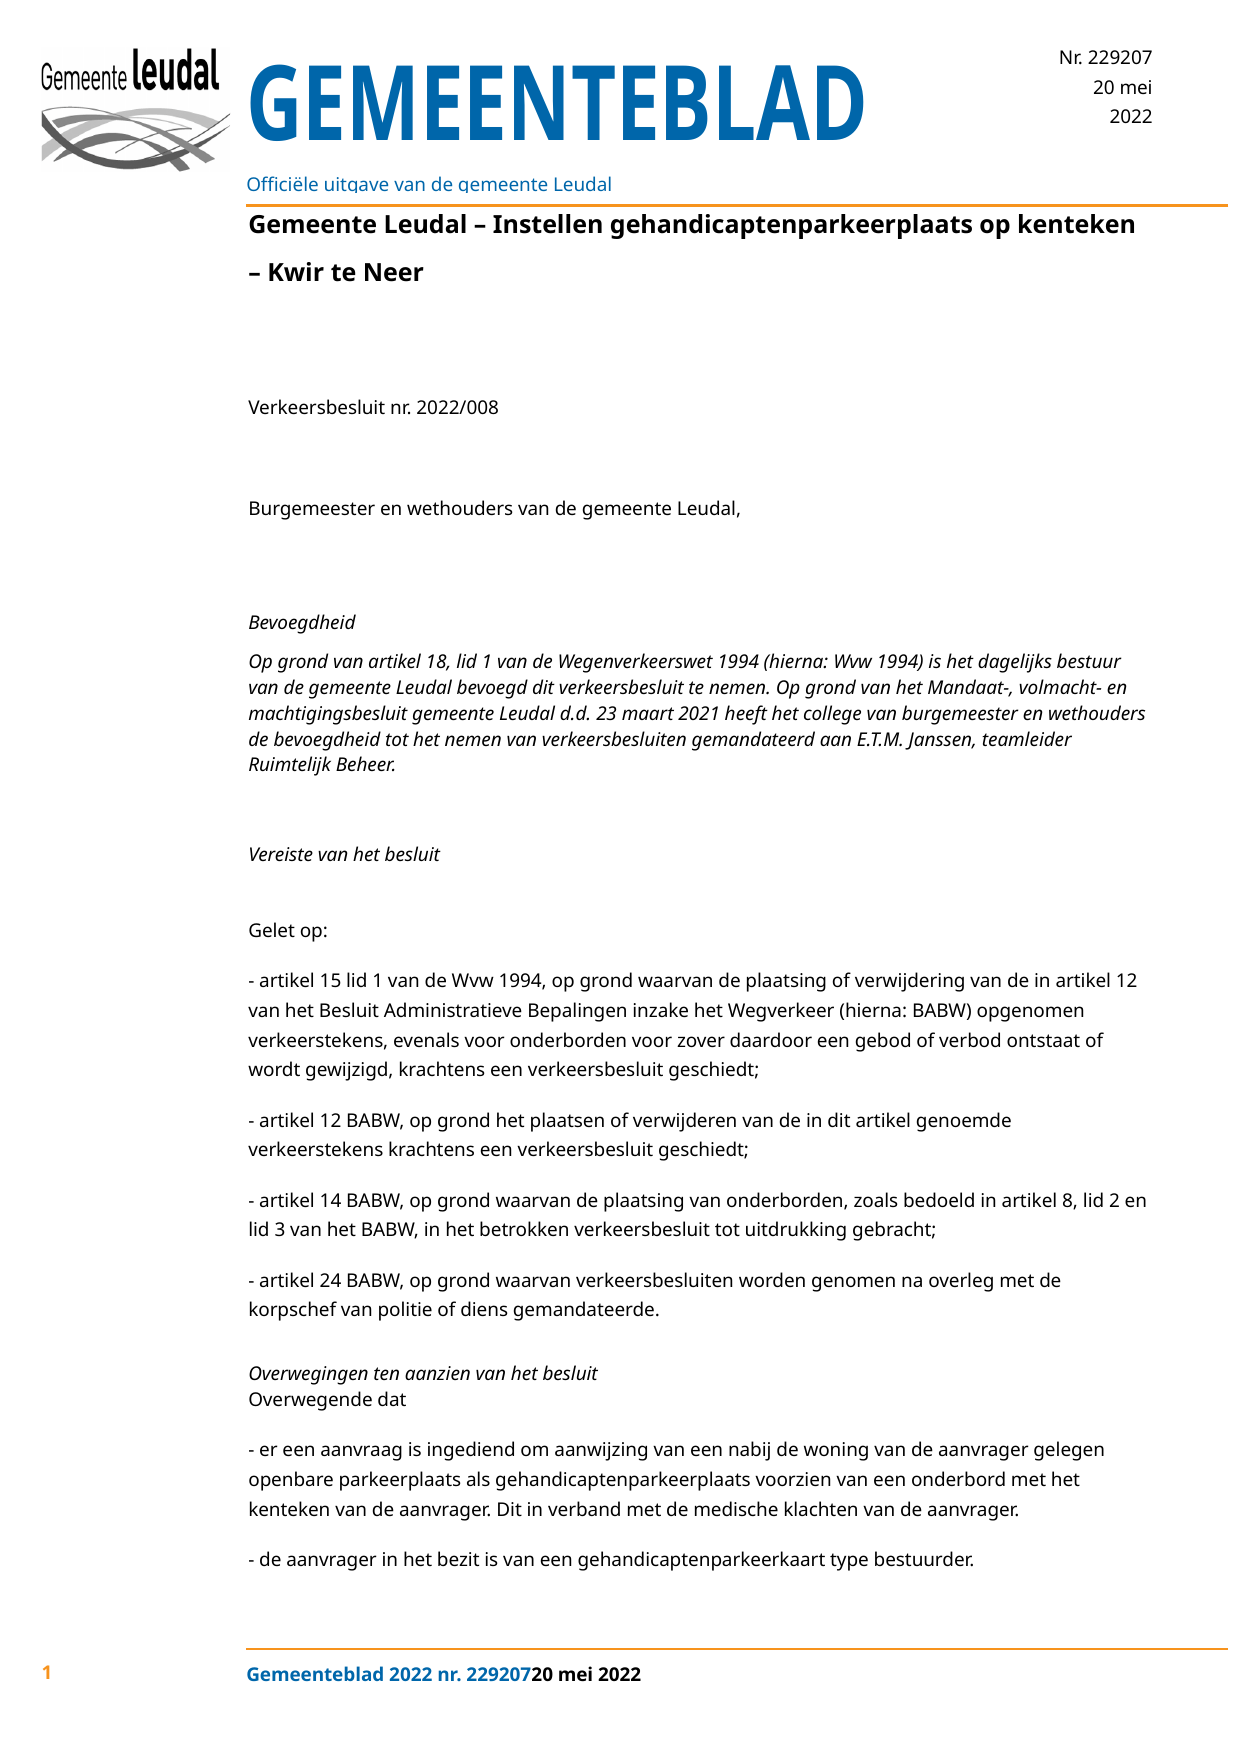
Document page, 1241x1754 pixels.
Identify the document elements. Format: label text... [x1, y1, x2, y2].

text - artikel 12 BABW, op grond het plaatsen of verwijderen van de in dit artikel genoemde verkeerstekens krachtens een verkeersbesluit geschiedt; [248, 1107, 1152, 1162]
text Op grond van artikel 18, lid 1 van de Wegenverkeerswet 1994 (hierna: Wvw 1994) is het dagelijks bestuur van de gemeente Leudal bevoegd dit verkeersbesluit te nemen. Op grond van het Mandaat-, volmacht- en machtigingsbesluit gemeente Leudal d.d. 23 maart 2021 heeft het college van burgemeester en wethouders de bevoegdheid tot het nemen van verkeersbesluiten gemandateerd aan E.T.M. Janssen, teamleider Ruimtelijk Beheer. [248, 648, 1152, 777]
text Burgemeester en wethouders van de gemeente Leudal, [248, 495, 1152, 521]
text Bevoegdheid [248, 609, 1152, 635]
text Verkeersbesluit nr. 2022/008 [248, 394, 1152, 420]
picture [41, 47, 231, 172]
text Gelet op: [248, 917, 1152, 943]
text - er een aanvraag is ingediend om aanwijzing van een nabij de woning van de aanvrager gelegen openbare parkeerplaats als gehandicaptenparkeerplaats voorzien van een onderbord met het kenteken van de aanvrager. Dit in verband met de medische klachten van de aanvrager. [248, 1437, 1152, 1521]
text - de aanvrager in het bezit is van een gehandicaptenparkeerkaart type bestuurder. [248, 1546, 1152, 1572]
text Gemeente Leudal – Instellen gehandicaptenparkeerplaats op kenteken – Kwir te Neer [248, 207, 1152, 288]
text Overwegingen ten aanzien van het besluit [248, 1360, 1152, 1386]
text - artikel 14 BABW, op grond waarvan de plaatsing van onderborden, zoals bedoeld in artikel 8, lid 2 en lid 3 van het BABW, in het betrokken verkeersbesluit tot uitdrukking gebracht; [248, 1187, 1152, 1242]
text Vereiste van het besluit [248, 841, 1152, 867]
text Overwegende dat [248, 1386, 1152, 1412]
text - artikel 24 BABW, op grond waarvan verkeersbesluiten worden genomen na overleg met de korpschef van politie of diens gemandateerde. [248, 1267, 1152, 1322]
text - artikel 15 lid 1 van de Wvw 1994, op grond waarvan de plaatsing of verwijdering van de in artikel 12 van het Besluit Administratieve Bepalingen inzake het Wegverkeer (hierna: BABW) opgenomen verkeerstekens, evenals voor onderborden voor zover daardoor een gebod of verbod ontstaat of wordt gewijzigd, krachtens een verkeersbesluit geschiedt; [248, 968, 1152, 1082]
